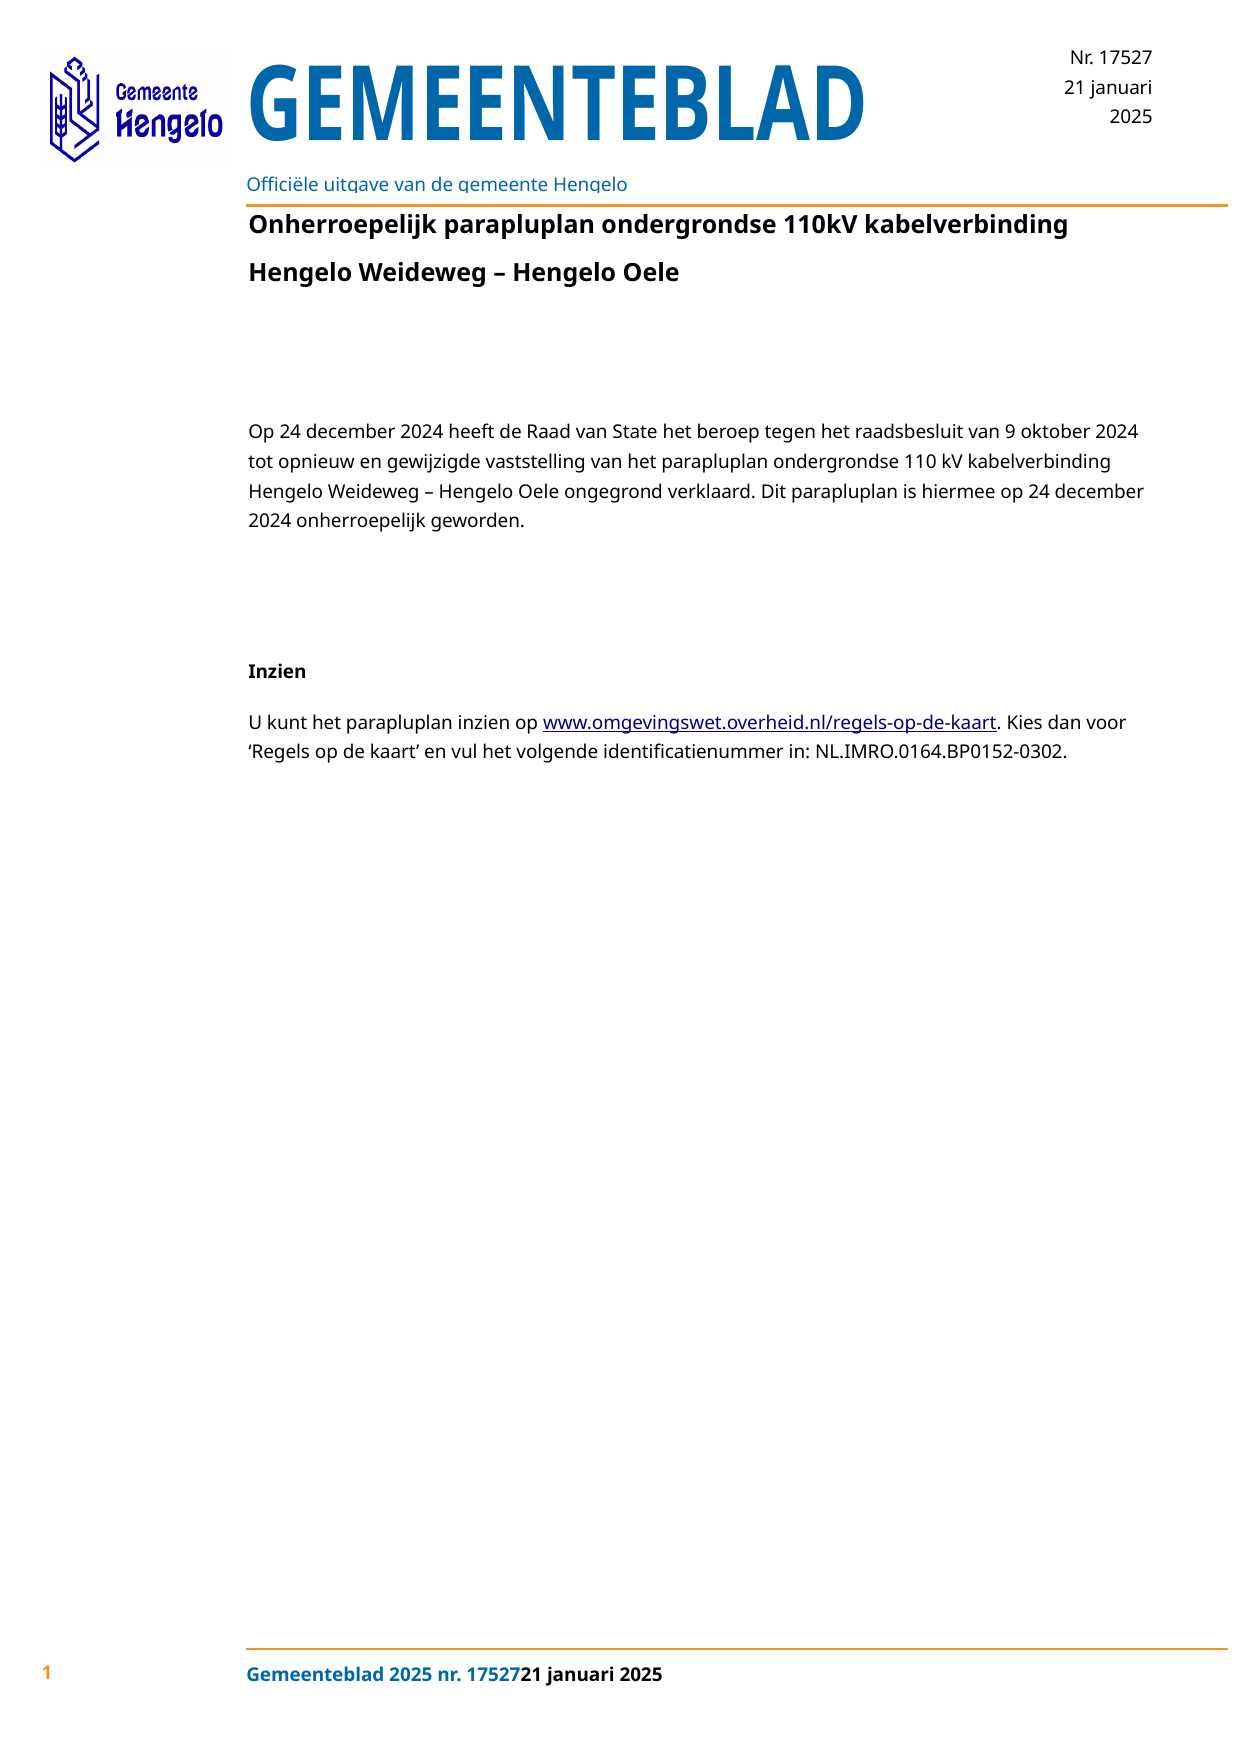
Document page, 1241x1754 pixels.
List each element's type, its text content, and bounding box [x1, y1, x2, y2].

picture [41, 47, 231, 172]
text Inzien [248, 659, 1152, 684]
text U kunt het parapluplan inzien op www.omgevingswet.overheid.nl/regels-op-de-kaart. Kies dan voor ‘Regels op de kaart’ en vul het volgende identificatienummer in: NL.IMRO.0164.BP0152-0302. [248, 709, 1152, 764]
text Op 24 december 2024 heeft de Raad van State het beroep tegen het raadsbesluit van 9 oktober 2024 tot opnieuw en gewijzigde vaststelling van het parapluplan ondergrondse 110 kV kabelverbinding Hengelo Weideweg – Hengelo Oele ongegrond verklaard. Dit parapluplan is hiermee op 24 december 2024 onherroepelijk geworden. [248, 419, 1152, 533]
text Onherroepelijk parapluplan ondergrondse 110kV kabelverbinding Hengelo Weideweg – Hengelo Oele [248, 207, 1152, 288]
